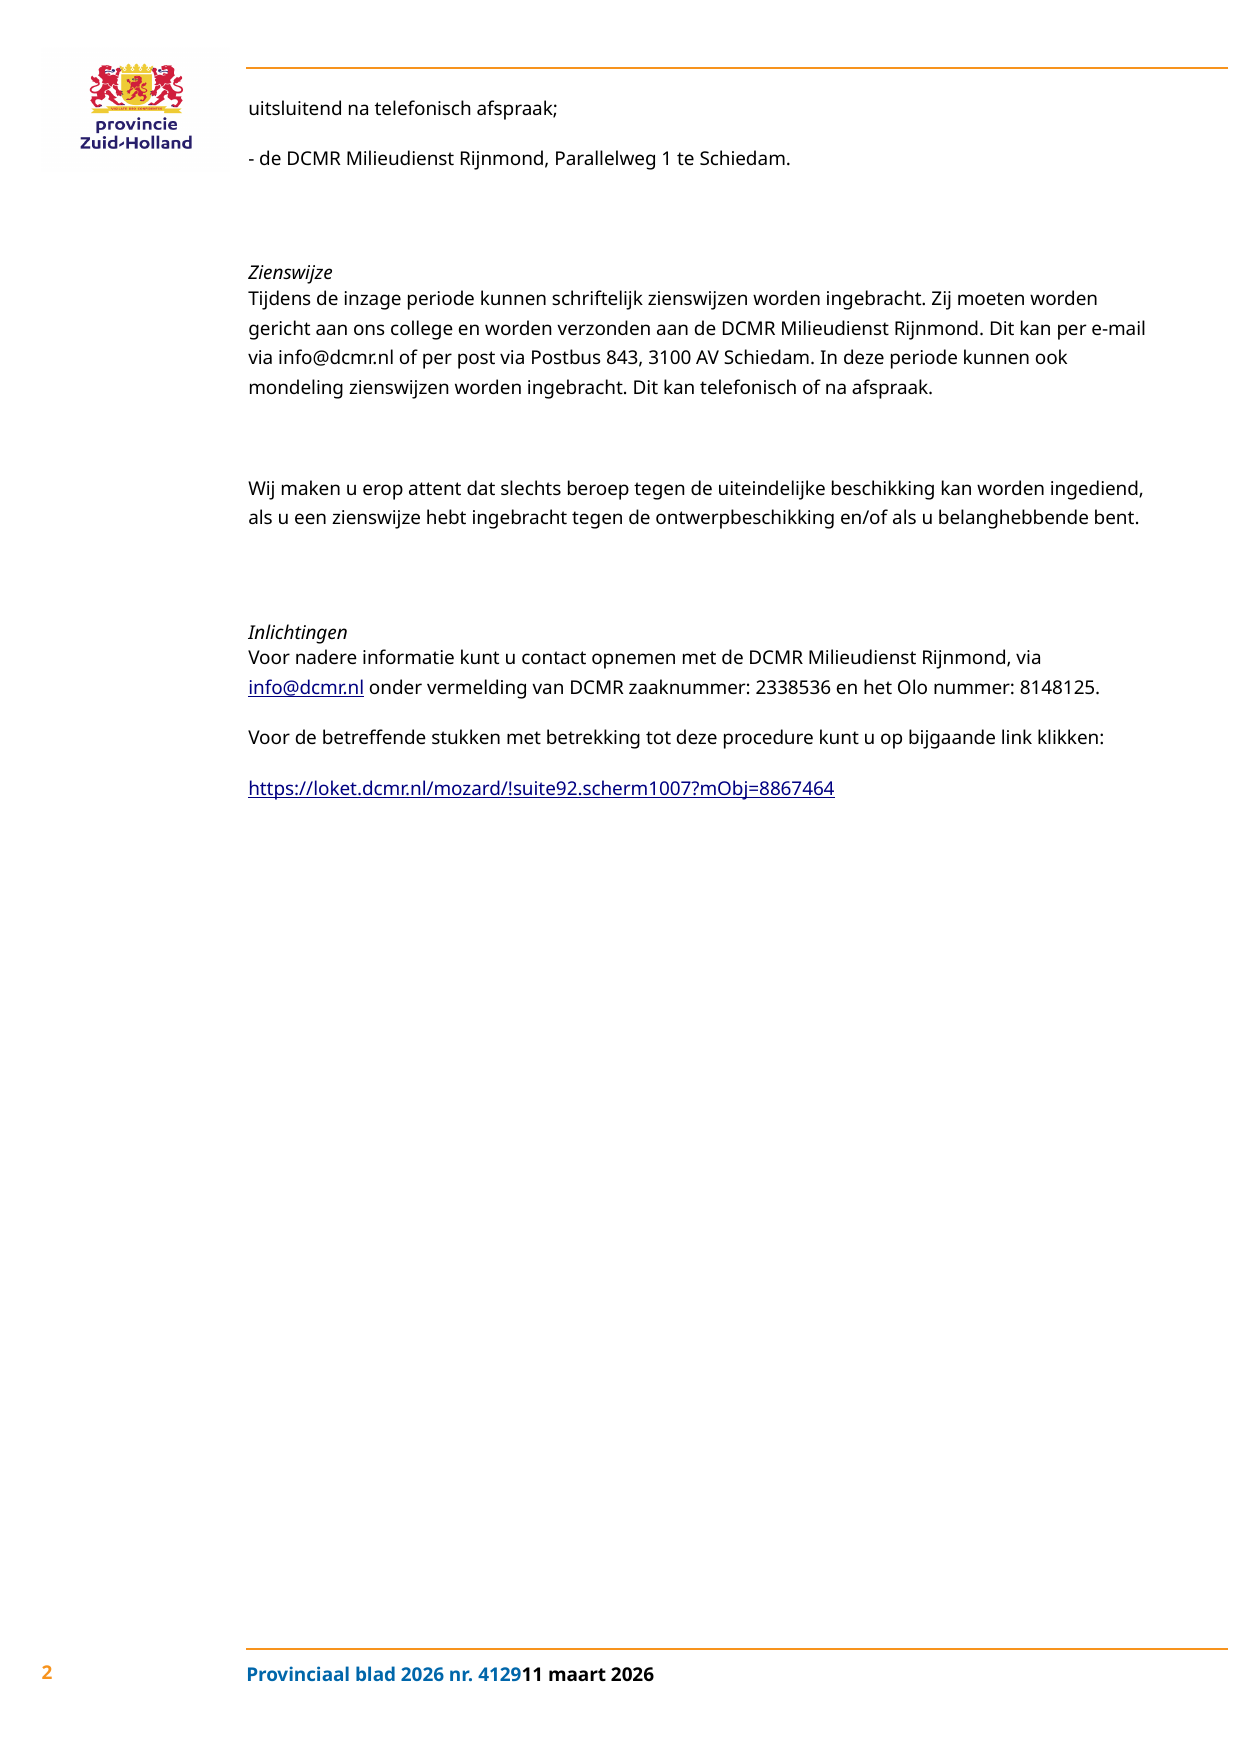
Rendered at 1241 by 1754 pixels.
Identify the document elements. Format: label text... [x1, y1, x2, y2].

text https://loket.dcmr.nl/mozard/!suite92.scherm1007?mObj=8867464 [248, 775, 1152, 801]
text Inlichtingen [248, 619, 1152, 644]
picture [41, 47, 231, 172]
text Zienswijze [248, 259, 1152, 285]
text Wij maken u erop attent dat slechts beroep tegen de uiteindelijke beschikking kan worden ingediend, als u een zienswijze hebt ingebracht tegen de ontwerpbeschikking en/of als u belanghebbende bent. [248, 475, 1152, 530]
text Tijdens de inzage periode kunnen schriftelijk zienswijzen worden ingebracht. Zij moeten worden gericht aan ons college en worden verzonden aan de DCMR Milieudienst Rijnmond. Dit kan per e-mail via info@dcmr.nl of per post via Postbus 843, 3100 AV Schiedam. In deze periode kunnen ook mondeling zienswijzen worden ingebracht. Dit kan telefonisch of na afspraak. [248, 285, 1152, 400]
text uitsluitend na telefonisch afspraak; [248, 95, 1152, 121]
text Voor de betreffende stukken met betrekking tot deze procedure kunt u op bijgaande link klikken: [248, 724, 1152, 750]
text Voor nadere informatie kunt u contact opnemen met de DCMR Milieudienst Rijnmond, via info@dcmr.nl onder vermelding van DCMR zaaknummer: 2338536 en het Olo nummer: 8148125. [248, 644, 1152, 700]
text - de DCMR Milieudienst Rijnmond, Parallelweg 1 te Schiedam. [248, 145, 1152, 171]
